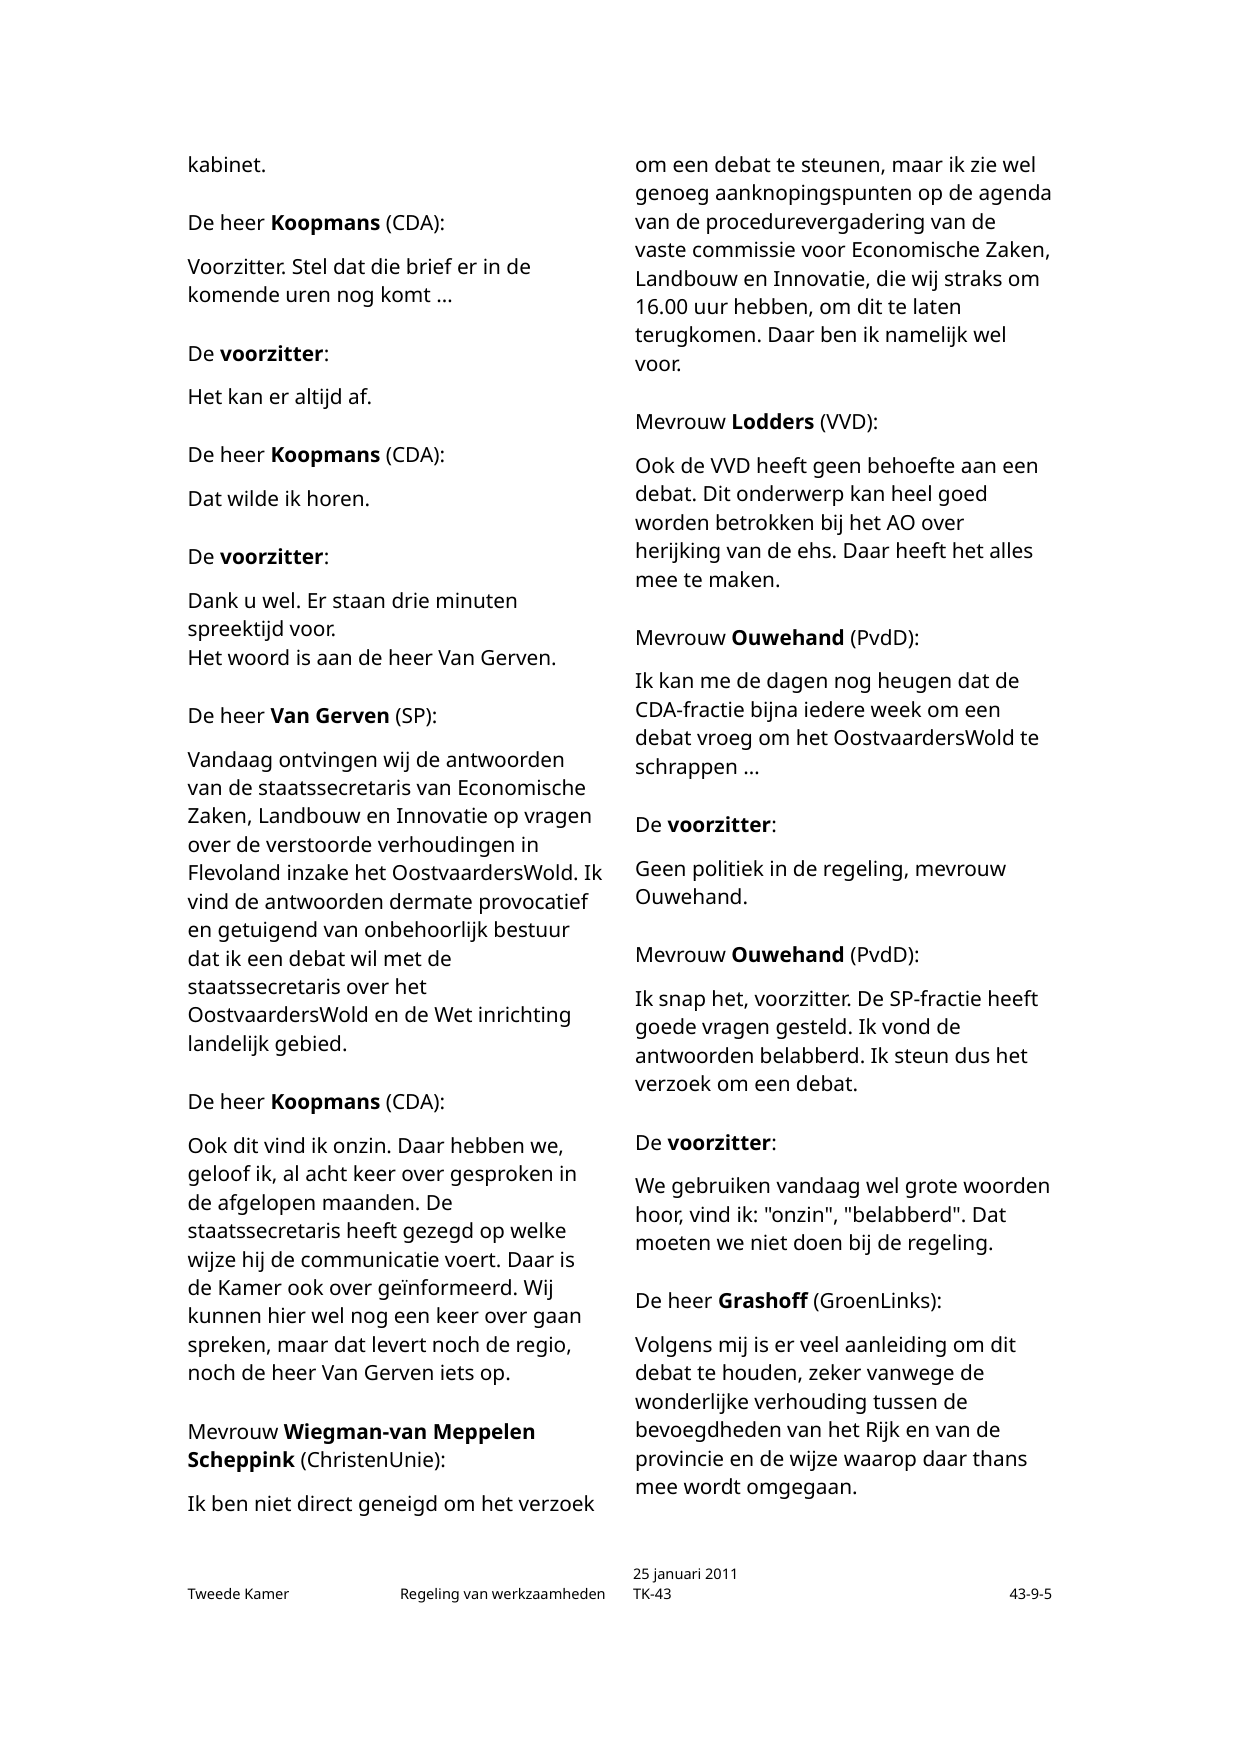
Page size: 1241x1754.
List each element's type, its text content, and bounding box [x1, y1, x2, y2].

text Mevrouw Lodders (VVD): [635, 407, 1053, 436]
text De heer Koopmans (CDA): [187, 1087, 605, 1116]
text Dank u wel. Er staan drie minuten spreektijd voor. [187, 586, 605, 643]
text De heer Koopmans (CDA): [187, 441, 605, 469]
text Dat wilde ik horen. [187, 484, 605, 512]
text De voorzitter: [187, 542, 605, 571]
text De voorzitter: [635, 1128, 1053, 1156]
text Het kan er altijd af. [187, 382, 605, 411]
text De voorzitter: [635, 810, 1053, 839]
text Mevrouw Wiegman-van Meppelen Scheppink (ChristenUnie): [187, 1417, 605, 1474]
text Ik snap het, voorzitter. De SP-fractie heeft goede vragen gesteld. Ik vond de antwoorden belabberd. Ik steun dus het verzoek om een debat. [635, 984, 1053, 1098]
text Mevrouw Ouwehand (PvdD): [635, 623, 1053, 652]
text Vandaag ontvingen wij de antwoorden van de staatssecretaris van Economische Zaken, Landbouw en Innovatie op vragen over de verstoorde verhoudingen in Flevoland inzake het OostvaardersWold. Ik vind de antwoorden dermate provocatief en getuigend van onbehoorlijk bestuur dat ik een debat wil met de staatssecretaris over het OostvaardersWold en de Wet inrichting landelijk gebied. [187, 745, 605, 1057]
text Ik kan me de dagen nog heugen dat de CDA-fractie bijna iedere week om een debat vroeg om het OostvaardersWold te schrappen … [635, 667, 1053, 780]
text Ook dit vind ik onzin. Daar hebben we, geloof ik, al acht keer over gesproken in de afgelopen maanden. De staatssecretaris heeft gezegd op welke wijze hij de communicatie voert. Daar is de Kamer ook over geïnformeerd. Wij kunnen hier wel nog een keer over gaan spreken, maar dat levert noch de regio, noch de heer Van Gerven iets op. [187, 1131, 605, 1387]
text Volgens mij is er veel aanleiding om dit debat te houden, zeker vanwege de wonderlijke verhouding tussen de bevoegdheden van het Rijk en van de provincie en de wijze waarop daar thans mee wordt omgegaan. [635, 1330, 1053, 1501]
text Het woord is aan de heer Van Gerven. [187, 643, 605, 671]
text De heer Grashoff (GroenLinks): [635, 1287, 1053, 1315]
text Geen politiek in de regeling, mevrouw Ouwehand. [635, 854, 1053, 911]
text De voorzitter: [187, 339, 605, 367]
text De heer Koopmans (CDA): [187, 208, 605, 237]
text Mevrouw Ouwehand (PvdD): [635, 941, 1053, 969]
text kabinet. [187, 150, 605, 178]
text Ook de VVD heeft geen behoefte aan een debat. Dit onderwerp kan heel goed worden betrokken bij het AO over herijking van de ehs. Daar heeft het alles mee te maken. [635, 451, 1053, 593]
text We gebruiken vandaag wel grote woorden hoor, vind ik: "onzin", "belabberd". Dat moeten we niet doen bij de regeling. [635, 1171, 1053, 1257]
text De heer Van Gerven (SP): [187, 701, 605, 730]
text Ik ben niet direct geneigd om het verzoek [187, 1489, 605, 1517]
text Voorzitter. Stel dat die brief er in de komende uren nog komt … [187, 252, 605, 309]
text om een debat te steunen, maar ik zie wel genoeg aanknopingspunten op de agenda van de procedurevergadering van de vaste commissie voor Economische Zaken, Landbouw en Innovatie, die wij straks om 16.00 uur hebben, om dit te laten terugkomen. Daar ben ik namelijk wel voor. [635, 150, 1053, 377]
